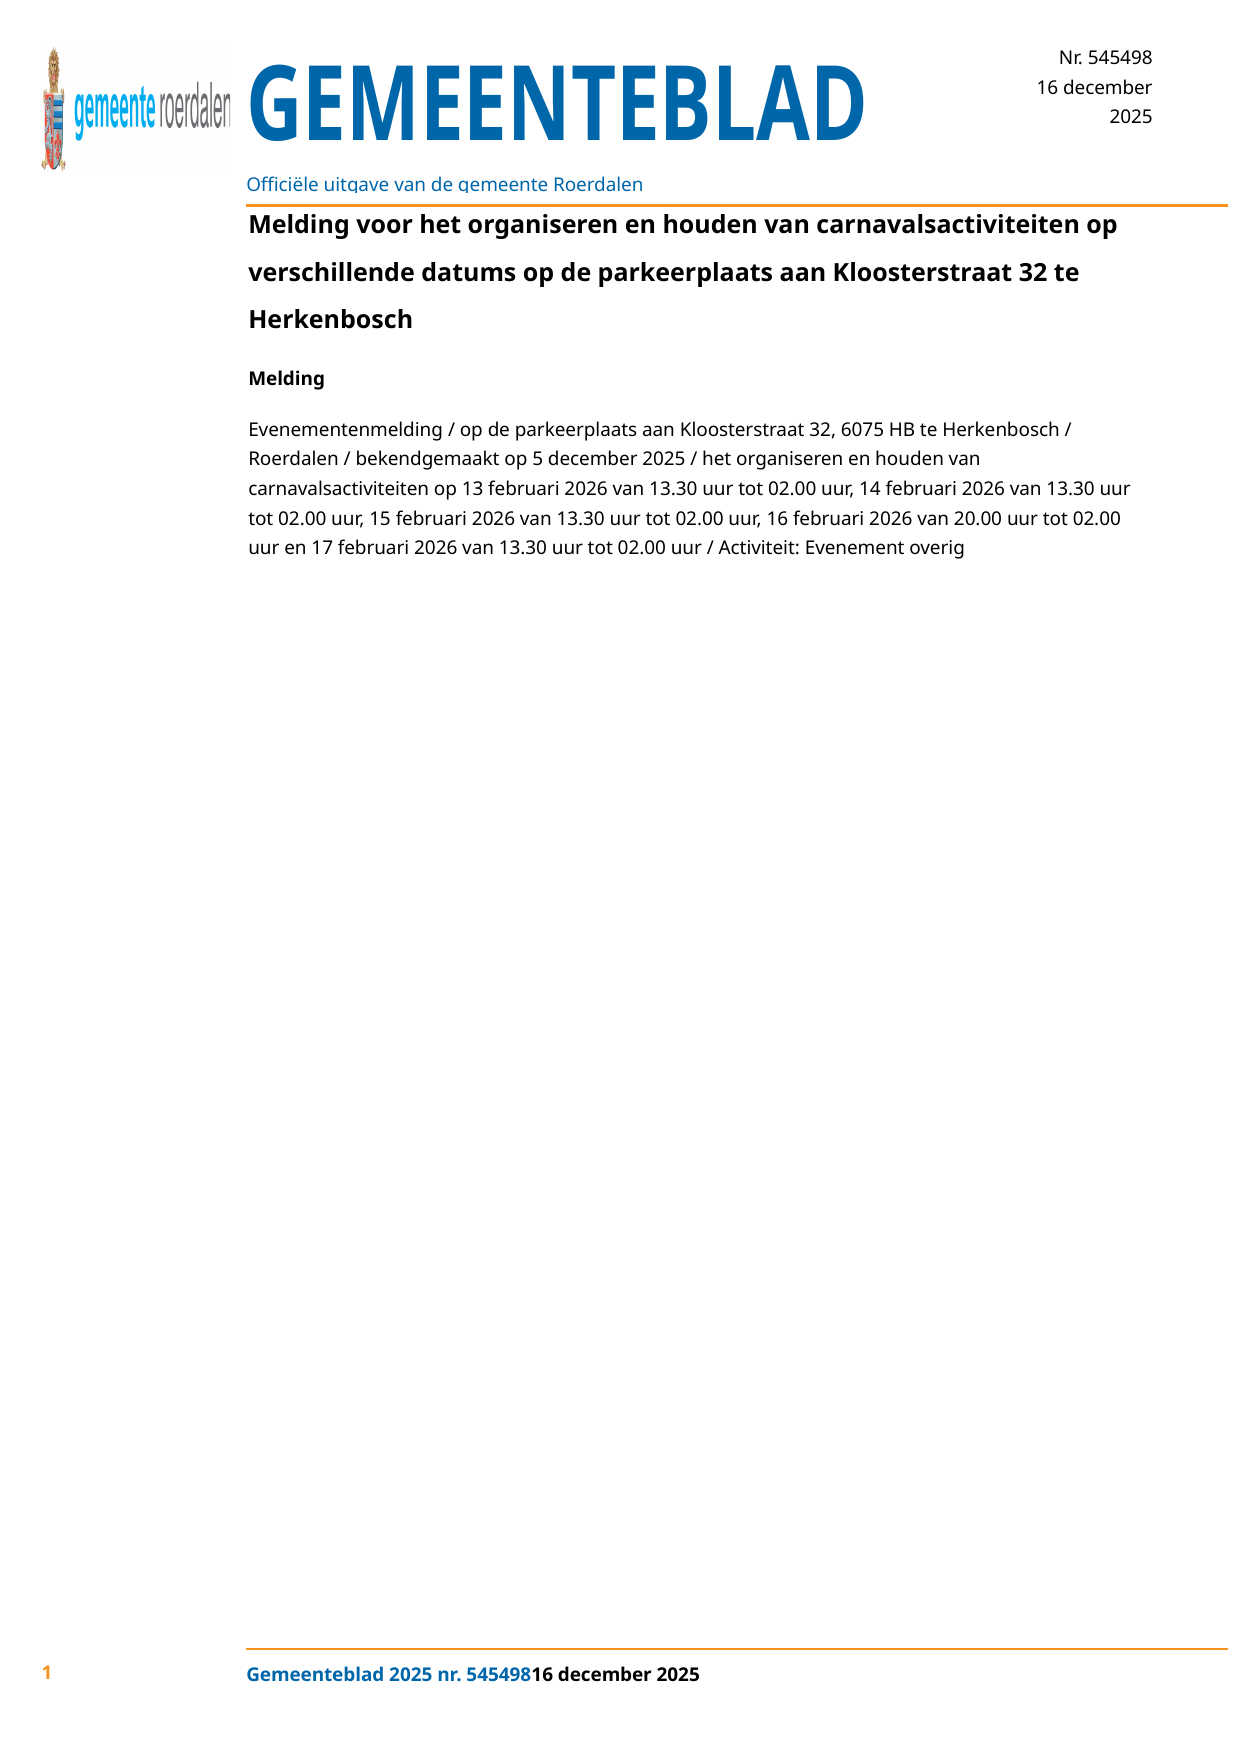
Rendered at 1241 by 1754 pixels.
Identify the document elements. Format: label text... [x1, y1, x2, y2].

text Melding voor het organiseren en houden van carnavalsactiviteiten op verschillende datums op de parkeerplaats aan Kloosterstraat 32 te Herkenbosch [248, 207, 1152, 336]
text Melding [248, 366, 1152, 391]
picture [41, 47, 231, 172]
text Evenementenmelding / op de parkeerplaats aan Kloosterstraat 32, 6075 HB te Herkenbosch / Roerdalen / bekendgemaakt op 5 december 2025 / het organiseren en houden van carnavalsactiviteiten op 13 februari 2026 van 13.30 uur tot 02.00 uur, 14 februari 2026 van 13.30 uur tot 02.00 uur, 15 februari 2026 van 13.30 uur tot 02.00 uur, 16 februari 2026 van 20.00 uur tot 02.00 uur en 17 februari 2026 van 13.30 uur tot 02.00 uur / Activiteit: Evenement overig [248, 416, 1152, 560]
